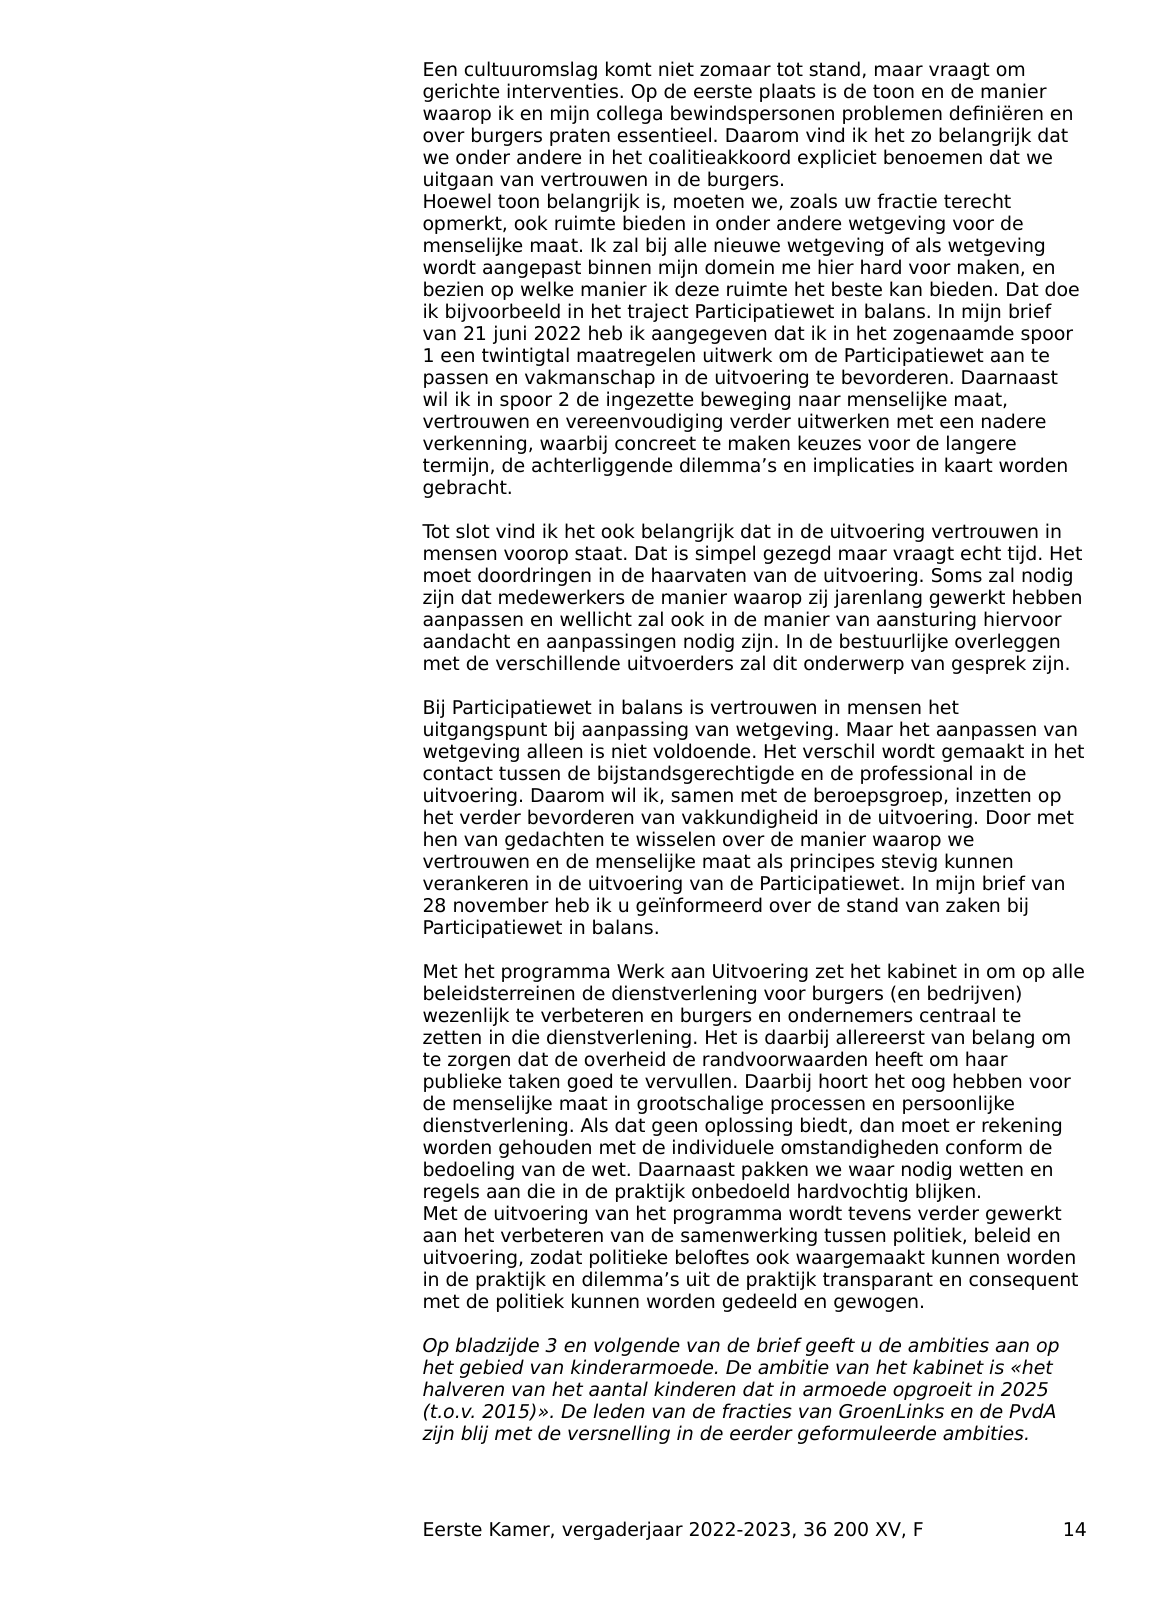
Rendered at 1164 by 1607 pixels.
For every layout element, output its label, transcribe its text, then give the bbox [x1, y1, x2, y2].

text Een cultuuromslag komt niet zomaar tot stand, maar vraagt om gerichte interventies. Op de eerste plaats is de toon en de manier waarop ik en mijn collega bewindspersonen problemen definiëren en over burgers praten essentieel. Daarom vind ik het zo belangrijk dat we onder andere in het coalitieakkoord expliciet benoemen dat we uitgaan van vertrouwen in de burgers. [422, 59, 1087, 191]
text Hoewel toon belangrijk is, moeten we, zoals uw fractie terecht opmerkt, ook ruimte bieden in onder andere wetgeving voor de menselijke maat. Ik zal bij alle nieuwe wetgeving of als wetgeving wordt aangepast binnen mijn domein me hier hard voor maken, en bezien op welke manier ik deze ruimte het beste kan bieden. Dat doe ik bijvoorbeeld in het traject Participatiewet in balans. In mijn brief van 21 juni 2022 heb ik aangegeven dat ik in het zogenaamde spoor 1 een twintigtal maatregelen uitwerk om de Participatiewet aan te passen en vakmanschap in de uitvoering te bevorderen. Daarnaast wil ik in spoor 2 de ingezette beweging naar menselijke maat, vertrouwen en vereenvoudiging verder uitwerken met een nadere verkenning, waarbij concreet te maken keuzes voor de langere termijn, de achterliggende dilemma’s en implicaties in kaart worden gebracht. [422, 191, 1087, 499]
text Tot slot vind ik het ook belangrijk dat in de uitvoering vertrouwen in mensen voorop staat. Dat is simpel gezegd maar vraagt echt tijd. Het moet doordringen in de haarvaten van de uitvoering. Soms zal nodig zijn dat medewerkers de manier waarop zij jarenlang gewerkt hebben aanpassen en wellicht zal ook in de manier van aansturing hiervoor aandacht en aanpassingen nodig zijn. In de bestuurlijke overleggen met de verschillende uitvoerders zal dit onderwerp van gesprek zijn. [422, 521, 1087, 675]
text Met het programma Werk aan Uitvoering zet het kabinet in om op alle beleidsterreinen de dienstverlening voor burgers (en bedrijven) wezenlijk te verbeteren en burgers en ondernemers centraal te zetten in die dienstverlening. Het is daarbij allereerst van belang om te zorgen dat de overheid de randvoorwaarden heeft om haar publieke taken goed te vervullen. Daarbij hoort het oog hebben voor de menselijke maat in grootschalige processen en persoonlijke dienstverlening. Als dat geen oplossing biedt, dan moet er rekening worden gehouden met de individuele omstandigheden conform de bedoeling van de wet. Daarnaast pakken we waar nodig wetten en regels aan die in de praktijk onbedoeld hardvochtig blijken. [422, 961, 1087, 1203]
text Bij Participatiewet in balans is vertrouwen in mensen het uitgangspunt bij aanpassing van wetgeving. Maar het aanpassen van wetgeving alleen is niet voldoende. Het verschil wordt gemaakt in het contact tussen de bijstandsgerechtigde en de professional in de uitvoering. Daarom wil ik, samen met de beroepsgroep, inzetten op het verder bevorderen van vakkundigheid in de uitvoering. Door met hen van gedachten te wisselen over de manier waarop we vertrouwen en de menselijke maat als principes stevig kunnen verankeren in de uitvoering van de Participatiewet. In mijn brief van 28 november heb ik u geïnformeerd over de stand van zaken bij Participatiewet in balans. [422, 697, 1087, 939]
text Met de uitvoering van het programma wordt tevens verder gewerkt aan het verbeteren van de samenwerking tussen politiek, beleid en uitvoering, zodat politieke beloftes ook waargemaakt kunnen worden in de praktijk en dilemma’s uit de praktijk transparant en consequent met de politiek kunnen worden gedeeld en gewogen. [422, 1203, 1087, 1312]
text Op bladzijde 3 en volgende van de brief geeft u de ambities aan op het gebied van kinderarmoede. De ambitie van het kabinet is «het halveren van het aantal kinderen dat in armoede opgroeit in 2025 (t.o.v. 2015)». De leden van de fracties van GroenLinks en de PvdA zijn blij met de versnelling in de eerder geformuleerde ambities. [422, 1335, 1087, 1444]
